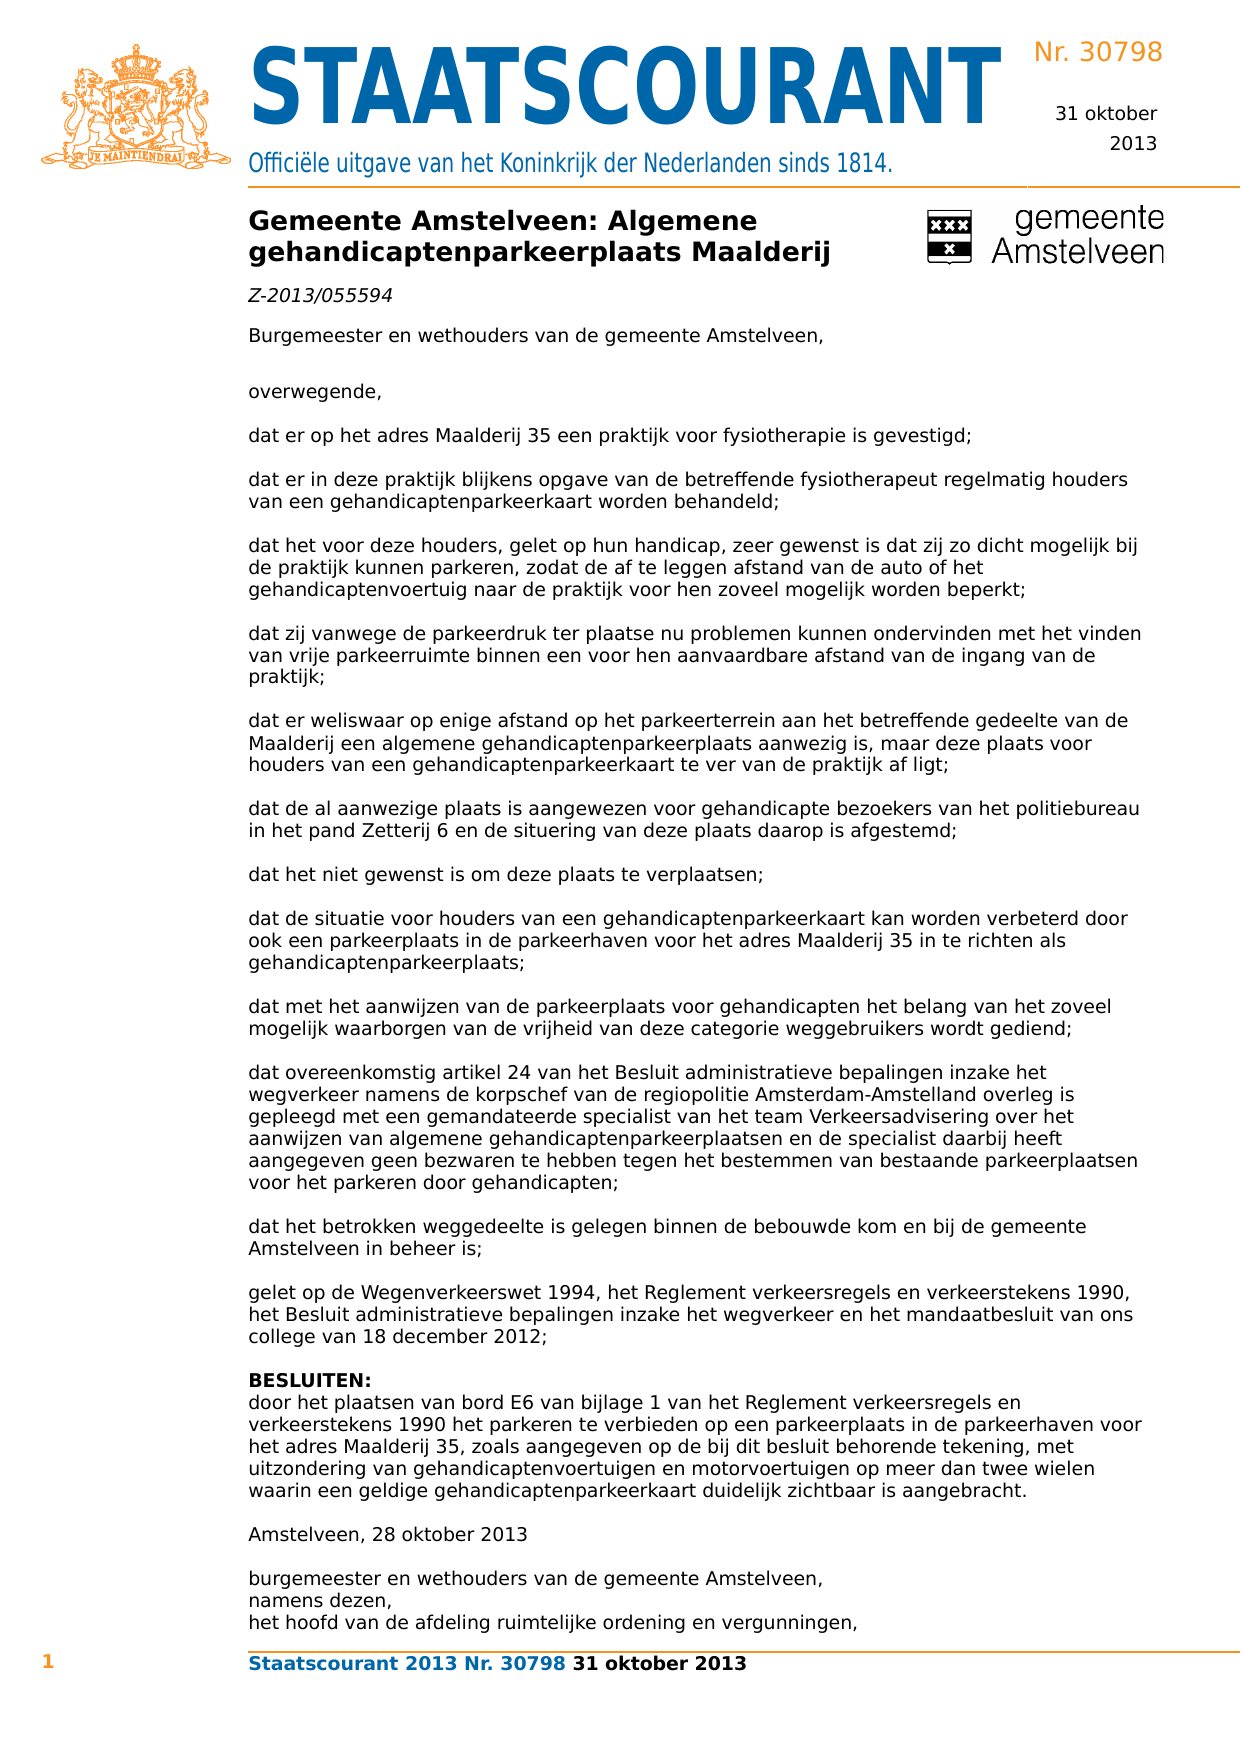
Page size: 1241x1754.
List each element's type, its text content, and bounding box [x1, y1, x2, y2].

text dat er op het adres Maalderij 35 een praktijk voor fysiotherapie is gevestigd; [248, 425, 1163, 447]
text het hoofd van de afdeling ruimtelijke ordening en vergunningen, [248, 1612, 1163, 1633]
text dat het niet gewenst is om deze plaats te verplaatsen; [248, 864, 1163, 886]
text namens dezen, [248, 1589, 1163, 1612]
text Burgemeester en wethouders van de gemeente Amstelveen, [248, 325, 1163, 347]
picture [41, 44, 231, 169]
text overwegende, [248, 381, 1163, 403]
text door het plaatsen van bord E6 van bijlage 1 van het Reglement verkeersregels en verkeerstekens 1990 het parkeren te verbieden op een parkeerplaats in de parkeerhaven voor het adres Maalderij 35, zoals aangegeven op de bij dit besluit behorende tekening, met uitzondering van gehandicaptenvoertuigen en motorvoertuigen op meer dan twee wielen waarin een geldige gehandicaptenparkeerkaart duidelijk zichtbaar is aangebracht. [248, 1392, 1163, 1502]
text dat met het aanwijzen van de parkeerplaats voor gehandicapten het belang van het zoveel mogelijk waarborgen van de vrijheid van deze categorie weggebruikers wordt gediend; [248, 996, 1163, 1040]
text Amstelveen, 28 oktober 2013 [248, 1524, 1163, 1546]
text BESLUITEN: [248, 1370, 1163, 1392]
text dat zij vanwege de parkeerdruk ter plaatse nu problemen kunnen ondervinden met het vinden van vrije parkeerruimte binnen een voor hen aanvaardbare afstand van de ingang van de praktijk; [248, 622, 1163, 688]
subtitle Gemeente Amstelveen: Algemene gehandicaptenparkeerplaats Maalderij [248, 206, 1163, 268]
text gelet op de Wegenverkeerswet 1994, het Reglement verkeersregels en verkeerstekens 1990, het Besluit administratieve bepalingen inzake het wegverkeer en het mandaatbesluit van ons college van 18 december 2012; [248, 1282, 1163, 1348]
text dat overeenkomstig artikel 24 van het Besluit administratieve bepalingen inzake het wegverkeer namens de korpschef van de regiopolitie Amsterdam-Amstelland overleg is gepleegd met een gemandateerde specialist van het team Verkeersadvisering over het aanwijzen van algemene gehandicaptenparkeerplaatsen en de specialist daarbij heeft aangegeven geen bezwaren te hebben tegen het bestemmen van bestaande parkeerplaatsen voor het parkeren door gehandicapten; [248, 1062, 1163, 1194]
text burgemeester en wethouders van de gemeente Amstelveen, [248, 1568, 1163, 1589]
text Z-2013/055594 [248, 285, 1163, 307]
text dat er in deze praktijk blijkens opgave van de betreffende fysiotherapeut regelmatig houders van een gehandicaptenparkeerkaart worden behandeld; [248, 469, 1163, 513]
text dat de situatie voor houders van een gehandicaptenparkeerkaart kan worden verbeterd door ook een parkeerplaats in de parkeerhaven voor het adres Maalderij 35 in te richten als gehandicaptenparkeerplaats; [248, 908, 1163, 974]
text dat het voor deze houders, gelet op hun handicap, zeer gewenst is dat zij zo dicht mogelijk bij de praktijk kunnen parkeren, zodat de af te leggen afstand van de auto of het gehandicaptenvoertuig naar de praktijk voor hen zoveel mogelijk worden beperkt; [248, 534, 1163, 601]
text dat er weliswaar op enige afstand op het parkeerterrein aan het betreffende gedeelte van de Maalderij een algemene gehandicaptenparkeerplaats aanwezig is, maar deze plaats voor houders van een gehandicaptenparkeerkaart te ver van de praktijk af ligt; [248, 710, 1163, 776]
text dat de al aanwezige plaats is aangewezen voor gehandicapte bezoekers van het politiebureau in het pand Zetterij 6 en de situering van deze plaats daarop is afgestemd; [248, 798, 1163, 842]
text dat het betrokken weggedeelte is gelegen binnen de bebouwde kom en bij de gemeente Amstelveen in beheer is; [248, 1216, 1163, 1260]
picture [927, 205, 1164, 265]
